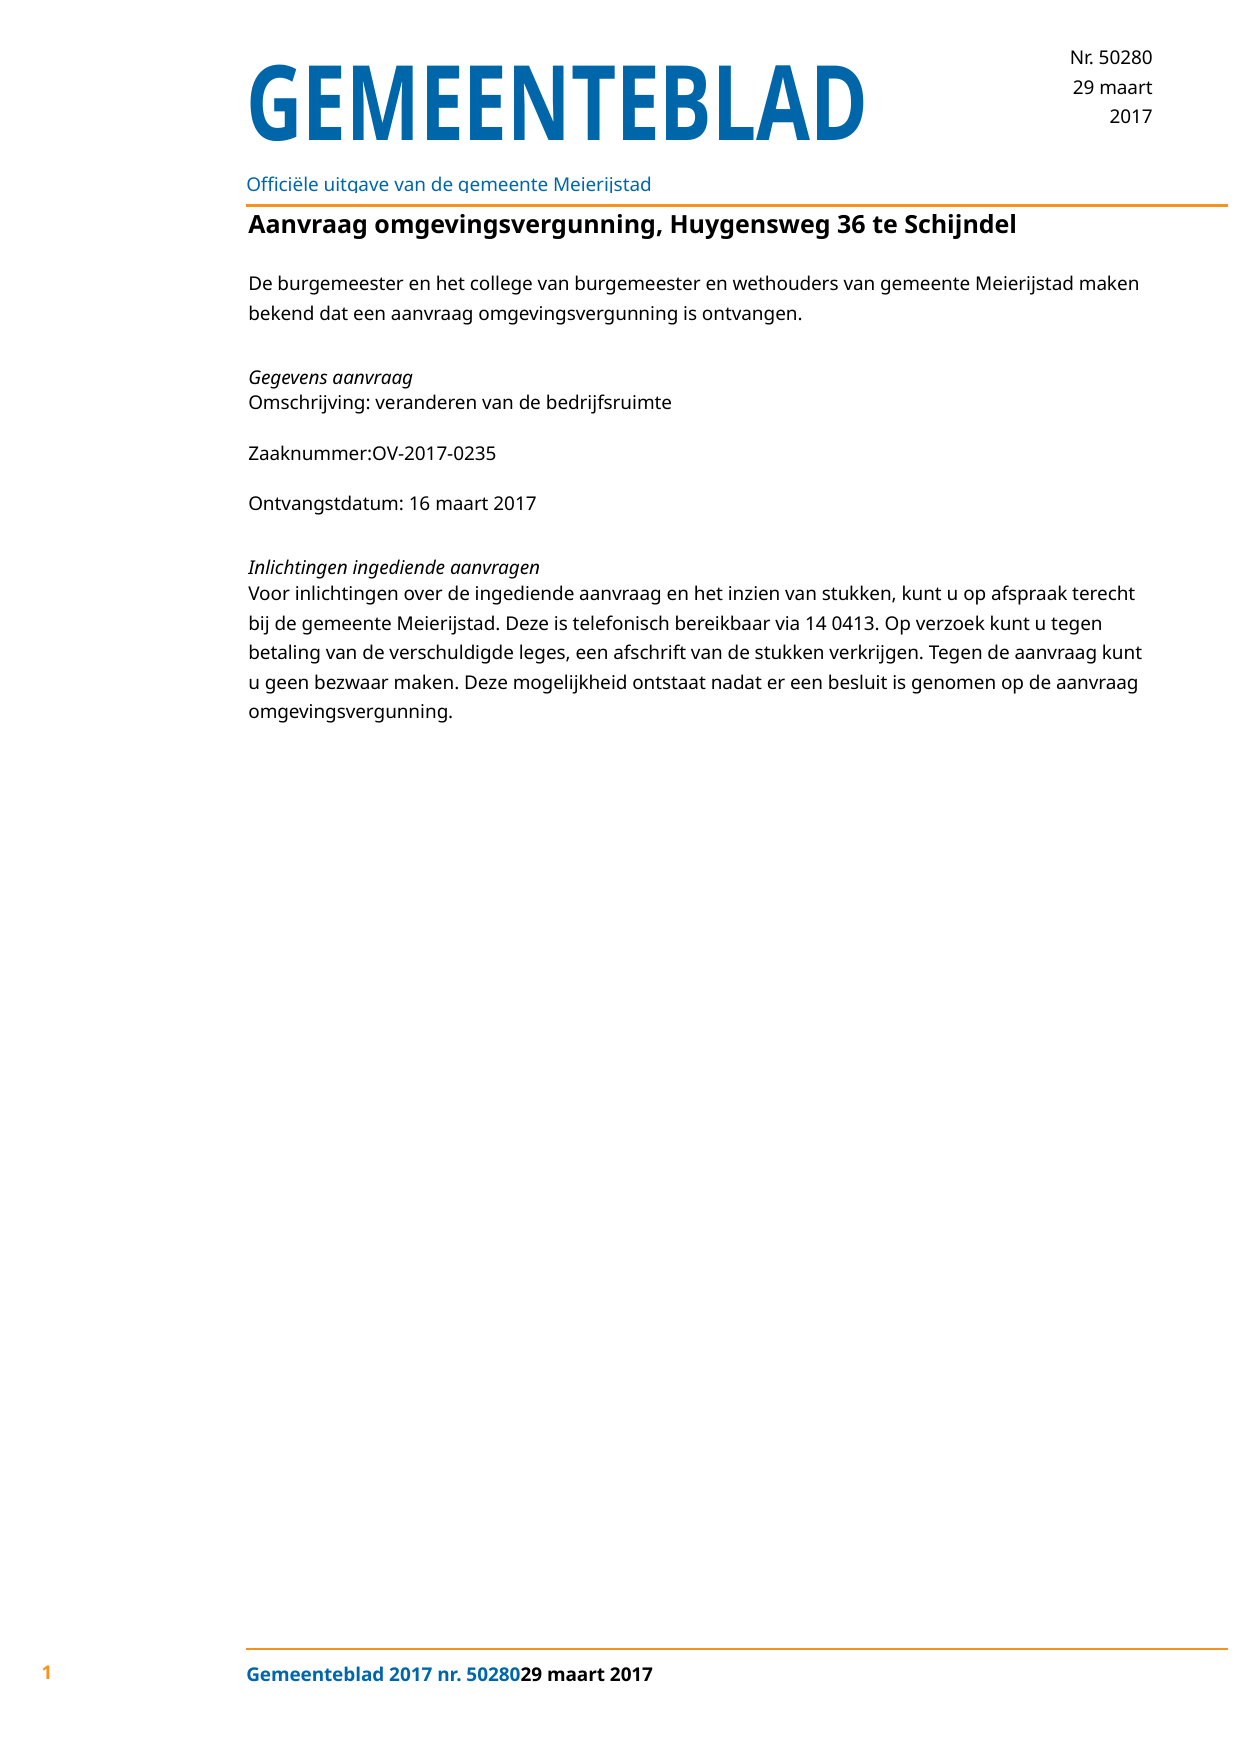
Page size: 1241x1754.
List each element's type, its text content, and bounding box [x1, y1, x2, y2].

text De burgemeester en het college van burgemeester en wethouders van gemeente Meierijstad maken bekend dat een aanvraag omgevingsvergunning is ontvangen. [248, 270, 1152, 326]
text Gegevens aanvraag [248, 364, 1152, 389]
text Inlichtingen ingediende aanvragen [248, 554, 1152, 580]
text Aanvraag omgevingsvergunning, Huygensweg 36 te Schijndel [248, 207, 1152, 241]
text Zaaknummer:OV-2017-0235 [248, 440, 1152, 466]
picture [41, 47, 231, 172]
text Voor inlichtingen over de ingediende aanvraag en het inzien van stukken, kunt u op afspraak terecht bij de gemeente Meierijstad. Deze is telefonisch bereikbaar via 14 0413. Op verzoek kunt u tegen betaling van de verschuldigde leges, een afschrift van de stukken verkrijgen. Tegen de aanvraag kunt u geen bezwaar maken. Deze mogelijkheid ontstaat nadat er een besluit is genomen op de aanvraag omgevingsvergunning. [248, 580, 1152, 724]
text Omschrijving: veranderen van de bedrijfsruimte [248, 389, 1152, 415]
text Ontvangstdatum: 16 maart 2017 [248, 490, 1152, 516]
